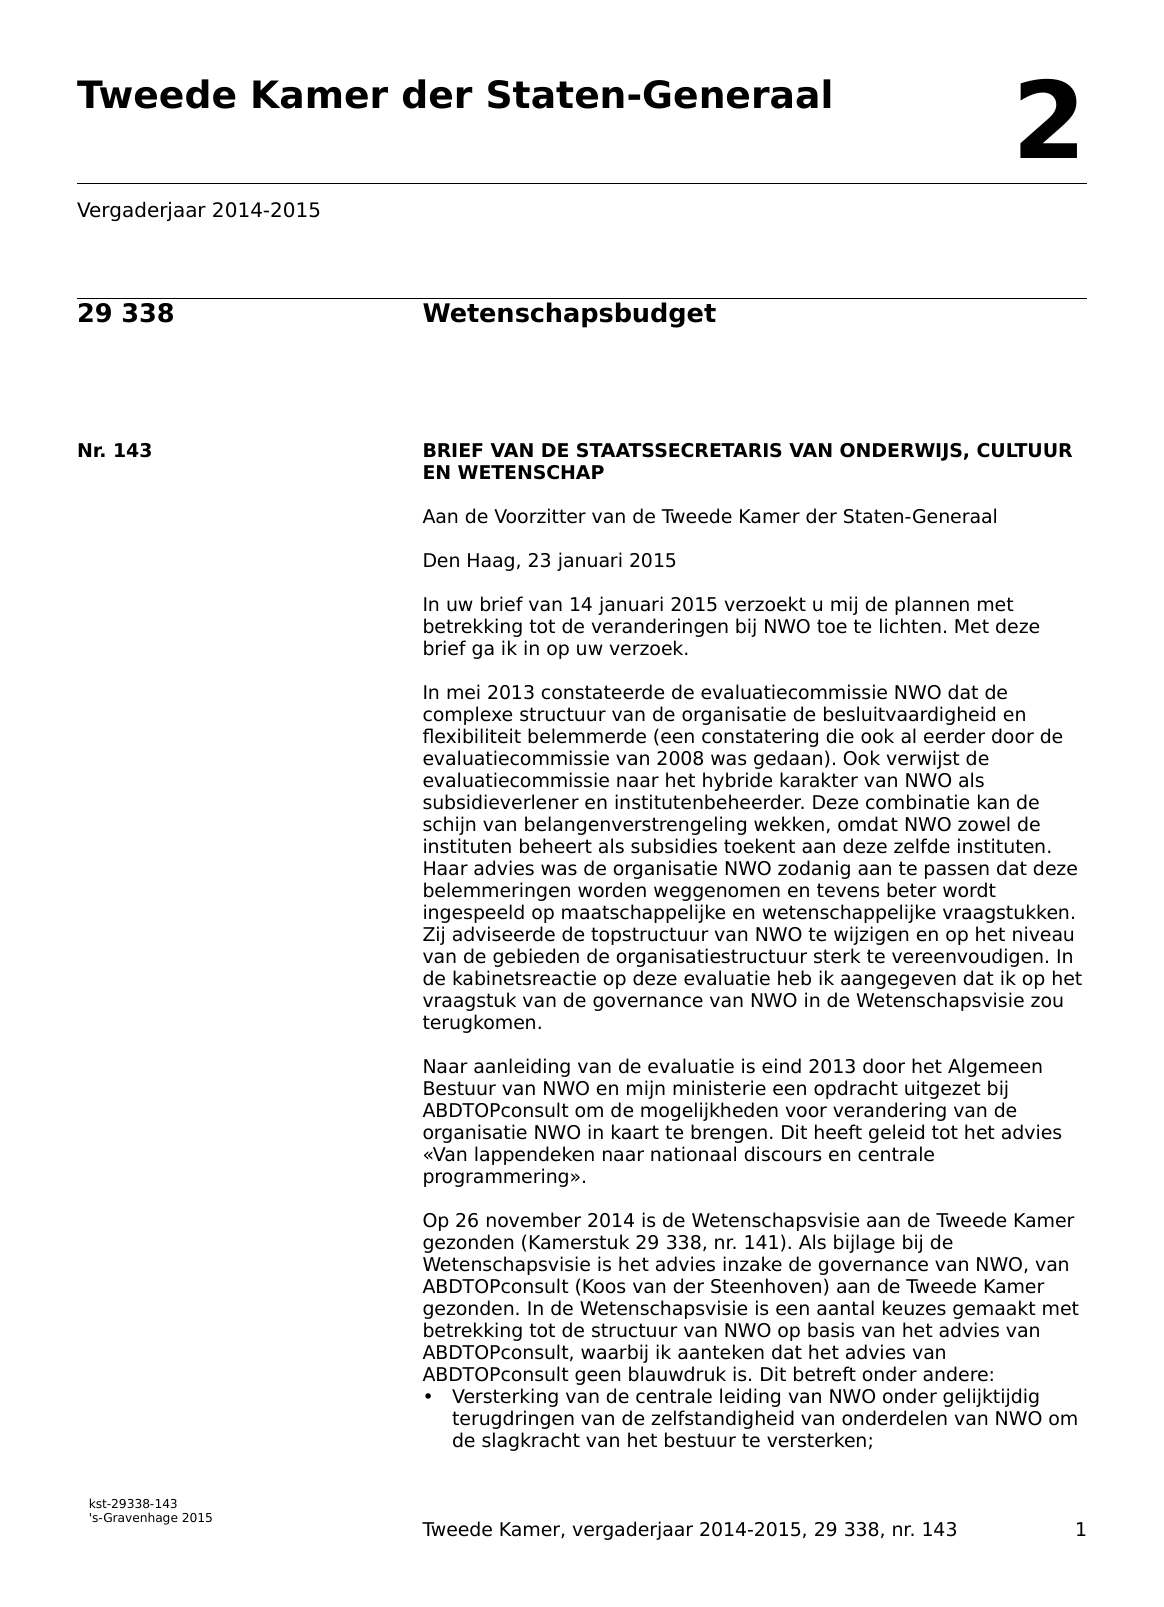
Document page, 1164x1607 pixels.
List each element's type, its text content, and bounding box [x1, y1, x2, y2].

text • Versterking van de centrale leiding van NWO onder gelijktijdig terugdringen van de zelfstandigheid van onderdelen van NWO om de slagkracht van het bestuur te versterken; [422, 1386, 1087, 1452]
text In mei 2013 constateerde de evaluatiecommissie NWO dat de complexe structuur van de organisatie de besluitvaardigheid en flexibiliteit belemmerde (een constatering die ook al eerder door de evaluatiecommissie van 2008 was gedaan). Ook verwijst de evaluatiecommissie naar het hybride karakter van NWO als subsidieverlener en institutenbeheerder. Deze combinatie kan de schijn van belangenverstrengeling wekken, omdat NWO zowel de instituten beheert als subsidies toekent aan deze zelfde instituten. Haar advies was de organisatie NWO zodanig aan te passen dat deze belemmeringen worden weggenomen en tevens beter wordt ingespeeld op maatschappelijke en wetenschappelijke vraagstukken. Zij adviseerde de topstructuur van NWO te wijzigen en op het niveau van de gebieden de organisatiestructuur sterk te vereenvoudigen. In de kabinetsreactie op deze evaluatie heb ik aangegeven dat ik op het vraagstuk van de governance van NWO in de Wetenschapsvisie zou terugkomen. [422, 682, 1087, 1034]
text kst-29338-143 [88, 1497, 323, 1511]
text Aan de Voorzitter van de Tweede Kamer der Staten-Generaal [422, 506, 1087, 528]
text Den Haag, 23 januari 2015 [422, 550, 1087, 572]
table_header Tweede Kamer der Staten-Generaal [77, 59, 886, 183]
text Op 26 november 2014 is de Wetenschapsvisie aan de Tweede Kamer gezonden (Kamerstuk 29 338, nr. 141). Als bijlage bij de Wetenschapsvisie is het advies inzake de governance van NWO, van ABDTOPconsult (Koos van der Steenhoven) aan de Tweede Kamer gezonden. In de Wetenschapsvisie is een aantal keuzes gemaakt met betrekking tot de structuur van NWO op basis van het advies van ABDTOPconsult, waarbij ik aanteken dat het advies van ABDTOPconsult geen blauwdruk is. Dit betreft onder andere: [422, 1210, 1087, 1386]
subtitle Nr. 143 BRIEF VAN DE STAATSSECRETARIS VAN ONDERWIJS, CULTUUR EN WETENSCHAP [77, 440, 1087, 484]
subtitle 29 338 Wetenschapsbudget [77, 299, 1087, 329]
text 's-Gravenhage 2015 [88, 1511, 323, 1525]
table_header 2 [886, 59, 1087, 183]
text In uw brief van 14 januari 2015 verzoekt u mij de plannen met betrekking tot de veranderingen bij NWO toe te lichten. Met deze brief ga ik in op uw verzoek. [422, 594, 1087, 660]
table_cell Vergaderjaar 2014-2015 [77, 184, 1087, 298]
text Naar aanleiding van de evaluatie is eind 2013 door het Algemeen Bestuur van NWO en mijn ministerie een opdracht uitgezet bij ABDTOPconsult om de mogelijkheden voor verandering van de organisatie NWO in kaart te brengen. Dit heeft geleid tot het advies «Van lappendeken naar nationaal discours en centrale programmering». [422, 1056, 1087, 1188]
